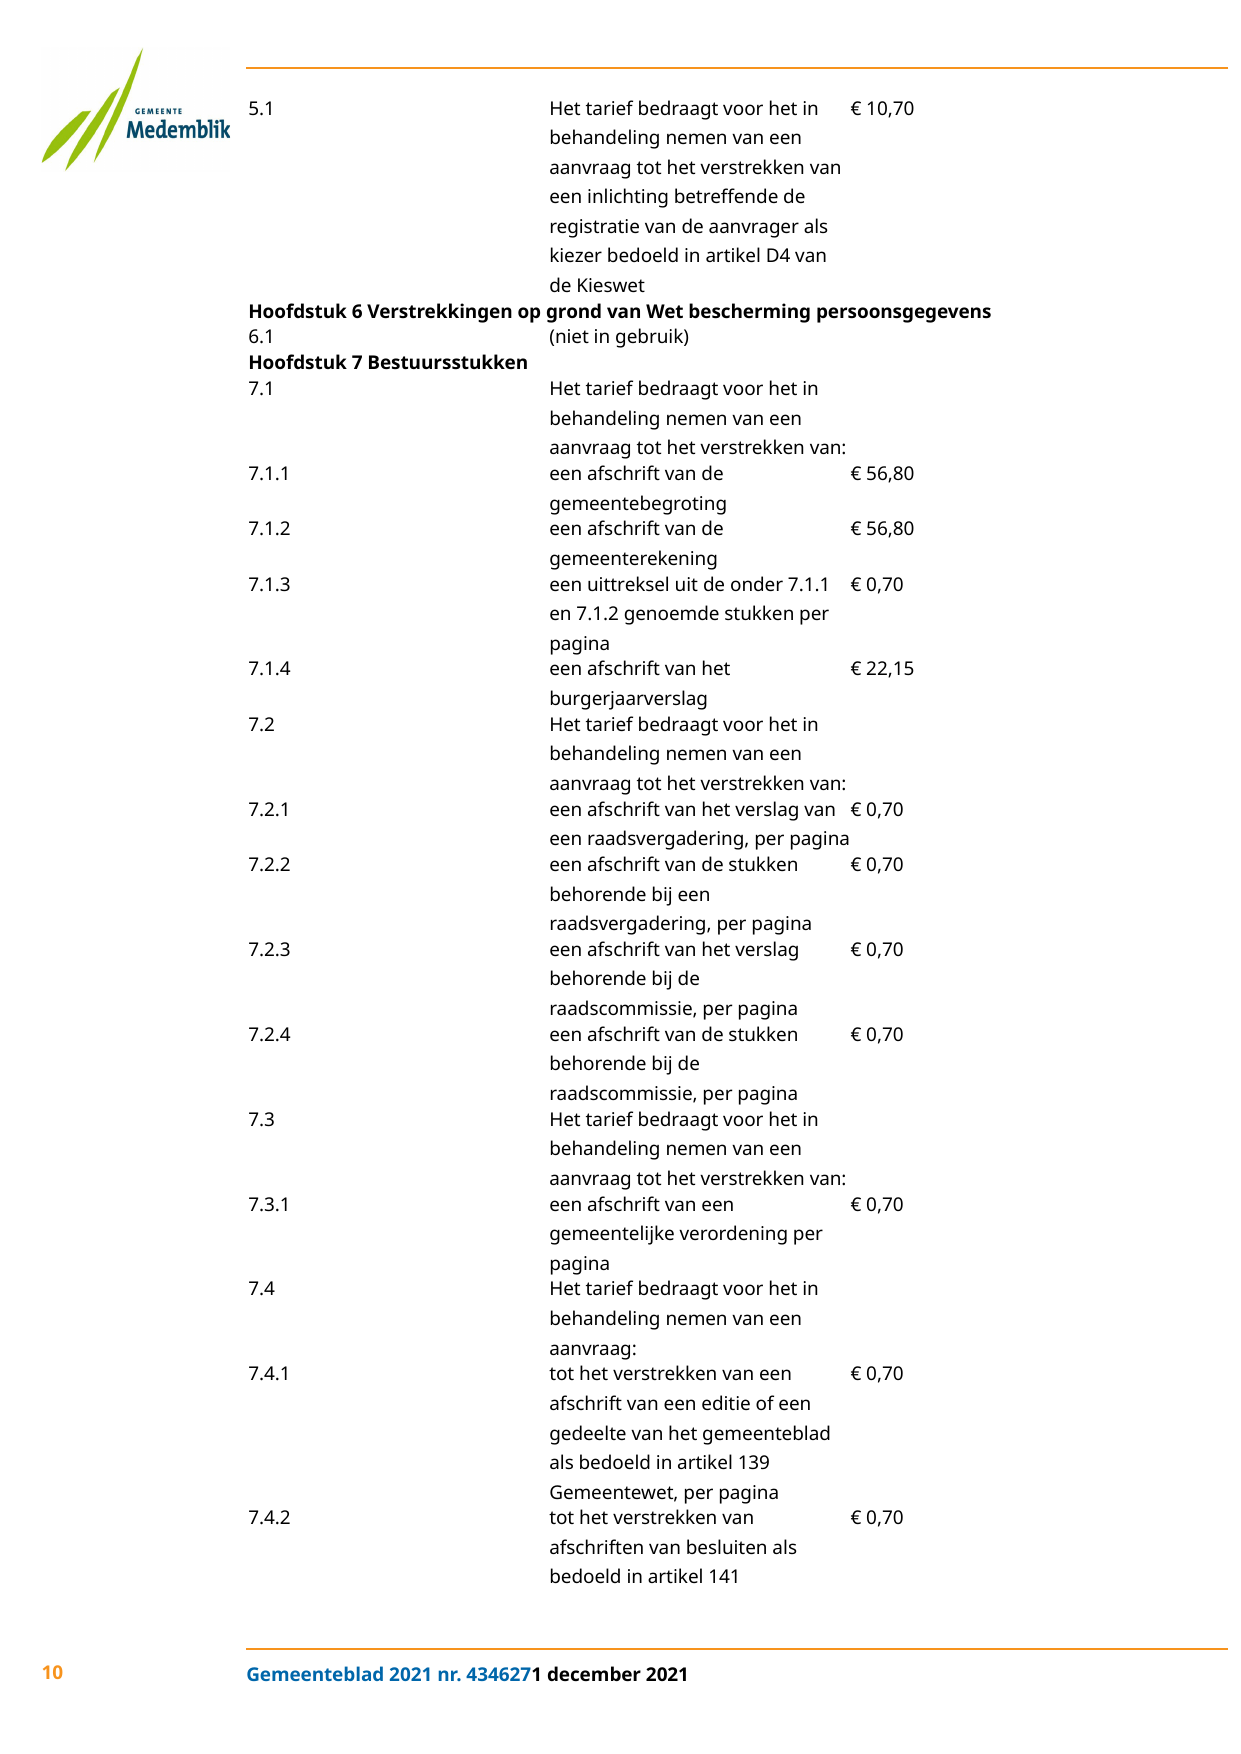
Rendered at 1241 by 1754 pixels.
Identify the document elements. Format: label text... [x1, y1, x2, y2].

table_cell tot het verstrekken van afschriften van besluiten als bedoeld in artikel 141 [549, 1505, 850, 1589]
table_cell Het tarief bedraagt voor het in behandeling nemen van een aanvraag tot het verstrekken van: [549, 1106, 850, 1191]
picture [41, 47, 231, 172]
table_cell 7.1.4 [248, 656, 549, 711]
table_cell 7.2.3 [248, 936, 549, 1021]
table_cell een afschrift van de gemeentebegroting [549, 460, 850, 515]
table_cell een uittreksel uit de onder 7.1.1 en 7.1.2 genoemde stukken per pagina [549, 571, 850, 656]
table_cell € 56,80 [850, 460, 1152, 515]
table_cell 7.2.2 [248, 851, 549, 936]
table_cell € 10,70 [850, 95, 1152, 298]
table_cell Hoofdstuk 6 Verstrekkingen op grond van Wet bescherming persoonsgegevens [248, 298, 1152, 324]
table_cell 7.3.1 [248, 1191, 549, 1276]
table_cell € 0,70 [850, 796, 1152, 851]
table_cell € 22,15 [850, 656, 1152, 711]
table_cell een afschrift van het verslag van een raadsvergadering, per pagina [549, 796, 850, 851]
table_cell een afschrift van de gemeenterekening [549, 515, 850, 571]
table_cell 7.1.3 [248, 571, 549, 656]
table_cell [850, 375, 1152, 460]
table_cell [850, 711, 1152, 796]
table_cell Het tarief bedraagt voor het in behandeling nemen van een aanvraag tot het verstrekken van: [549, 375, 850, 460]
table_cell Het tarief bedraagt voor het in behandeling nemen van een aanvraag: [549, 1276, 850, 1361]
table_cell 7.4.1 [248, 1361, 549, 1504]
table_cell een afschrift van het verslag behorende bij de raadscommissie, per pagina [549, 936, 850, 1021]
table_cell Hoofdstuk 7 Bestuursstukken [248, 350, 1152, 375]
table_cell 5.1 [248, 95, 549, 298]
table_cell 7.2.4 [248, 1021, 549, 1106]
table_cell € 56,80 [850, 515, 1152, 571]
table_cell 7.2 [248, 711, 549, 796]
table_cell tot het verstrekken van een afschrift van een editie of een gedeelte van het gemeenteblad als bedoeld in artikel 139 Gemeentewet, per pagina [549, 1361, 850, 1504]
table_cell € 0,70 [850, 1505, 1152, 1589]
table_cell € 0,70 [850, 936, 1152, 1021]
table_cell 7.1.2 [248, 515, 549, 571]
table_cell een afschrift van een gemeentelijke verordening per pagina [549, 1191, 850, 1276]
table_cell [850, 1276, 1152, 1361]
table_cell 6.1 [248, 324, 549, 349]
table_cell 7.1 [248, 375, 549, 460]
table_cell 7.3 [248, 1106, 549, 1191]
table_cell € 0,70 [850, 1191, 1152, 1276]
table_cell 7.1.1 [248, 460, 549, 515]
table_cell een afschrift van de stukken behorende bij de raadscommissie, per pagina [549, 1021, 850, 1106]
table_cell 7.2.1 [248, 796, 549, 851]
table_cell (niet in gebruik) [549, 324, 850, 349]
table_cell € 0,70 [850, 851, 1152, 936]
table_cell Het tarief bedraagt voor het in behandeling nemen van een aanvraag tot het verstrekken van een inlichting betreffende de registratie van de aanvrager als kiezer bedoeld in artikel D4 van de Kieswet [549, 95, 850, 298]
table_cell een afschrift van de stukken behorende bij een raadsvergadering, per pagina [549, 851, 850, 936]
table_cell [850, 1106, 1152, 1191]
table_cell een afschrift van het burgerjaarverslag [549, 656, 850, 711]
table_cell 7.4 [248, 1276, 549, 1361]
table_cell € 0,70 [850, 571, 1152, 656]
table_cell € 0,70 [850, 1361, 1152, 1504]
table_cell [850, 324, 1152, 349]
table_cell Het tarief bedraagt voor het in behandeling nemen van een aanvraag tot het verstrekken van: [549, 711, 850, 796]
table_cell € 0,70 [850, 1021, 1152, 1106]
table_cell 7.4.2 [248, 1505, 549, 1589]
